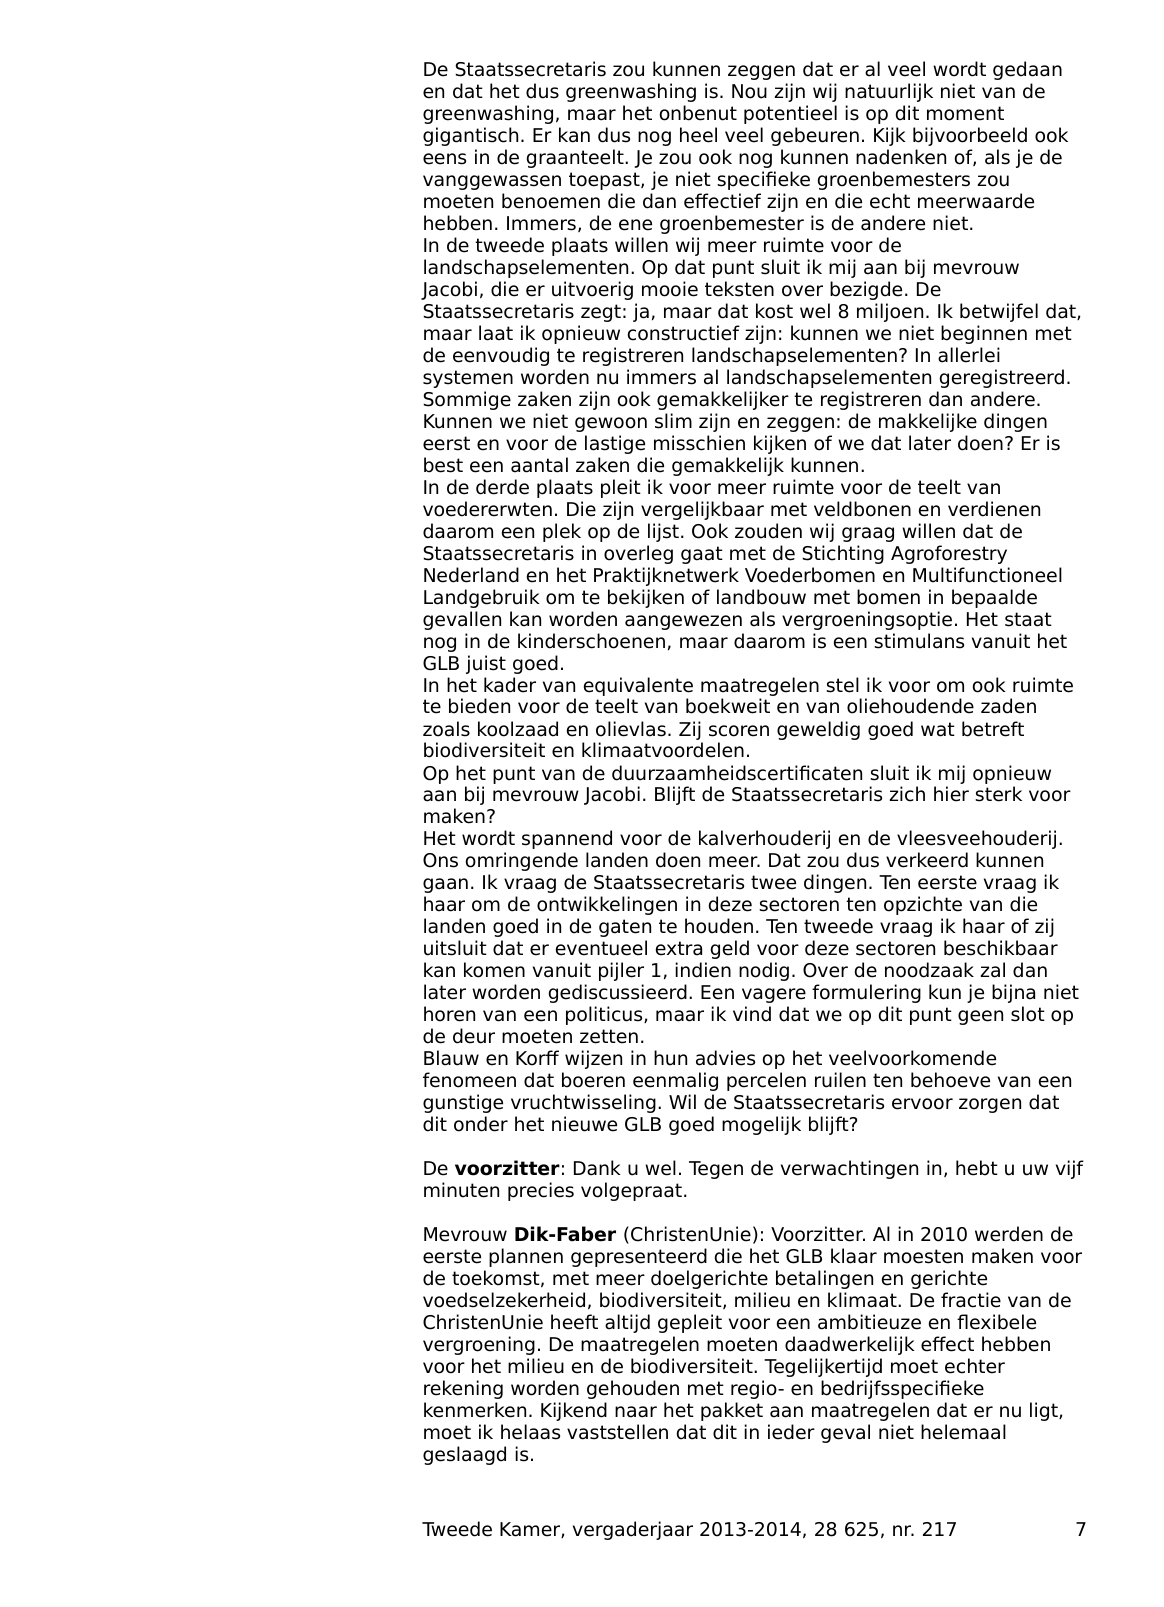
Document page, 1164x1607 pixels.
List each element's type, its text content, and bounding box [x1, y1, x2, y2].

text In de derde plaats pleit ik voor meer ruimte voor de teelt van voedererwten. Die zijn vergelijkbaar met veldbonen en verdienen daarom een plek op de lijst. Ook zouden wij graag willen dat de Staatssecretaris in overleg gaat met de Stichting Agroforestry Nederland en het Praktijknetwerk Voederbomen en Multifunctioneel Landgebruik om te bekijken of landbouw met bomen in bepaalde gevallen kan worden aangewezen als vergroeningsoptie. Het staat nog in de kinderschoenen, maar daarom is een stimulans vanuit het GLB juist goed. [422, 477, 1087, 674]
text Mevrouw Dik-Faber (ChristenUnie): Voorzitter. Al in 2010 werden de eerste plannen gepresenteerd die het GLB klaar moesten maken voor de toekomst, met meer doelgerichte betalingen en gerichte voedselzekerheid, biodiversiteit, milieu en klimaat. De fractie van de ChristenUnie heeft altijd gepleit voor een ambitieuze en flexibele vergroening. De maatregelen moeten daadwerkelijk effect hebben voor het milieu en de biodiversiteit. Tegelijkertijd moet echter rekening worden gehouden met regio- en bedrijfsspecifieke kenmerken. Kijkend naar het pakket aan maatregelen dat er nu ligt, moet ik helaas vaststellen dat dit in ieder geval niet helemaal geslaagd is. [422, 1224, 1087, 1466]
text Op het punt van de duurzaamheidscertificaten sluit ik mij opnieuw aan bij mevrouw Jacobi. Blijft de Staatssecretaris zich hier sterk voor maken? [422, 762, 1087, 828]
text In het kader van equivalente maatregelen stel ik voor om ook ruimte te bieden voor de teelt van boekweit en van oliehoudende zaden zoals koolzaad en olievlas. Zij scoren geweldig goed wat betreft biodiversiteit en klimaatvoordelen. [422, 674, 1087, 762]
text Blauw en Korff wijzen in hun advies op het veelvoorkomende fenomeen dat boeren eenmalig percelen ruilen ten behoeve van een gunstige vruchtwisseling. Wil de Staatssecretaris ervoor zorgen dat dit onder het nieuwe GLB goed mogelijk blijft? [422, 1048, 1087, 1136]
text In de tweede plaats willen wij meer ruimte voor de landschapselementen. Op dat punt sluit ik mij aan bij mevrouw Jacobi, die er uitvoerig mooie teksten over bezigde. De Staatssecretaris zegt: ja, maar dat kost wel 8 miljoen. Ik betwijfel dat, maar laat ik opnieuw constructief zijn: kunnen we niet beginnen met de eenvoudig te registreren landschapselementen? In allerlei systemen worden nu immers al landschapselementen geregistreerd. Sommige zaken zijn ook gemakkelijker te registreren dan andere. Kunnen we niet gewoon slim zijn en zeggen: de makkelijke dingen eerst en voor de lastige misschien kijken of we dat later doen? Er is best een aantal zaken die gemakkelijk kunnen. [422, 235, 1087, 477]
text Het wordt spannend voor de kalverhouderij en de vleesveehouderij. Ons omringende landen doen meer. Dat zou dus verkeerd kunnen gaan. Ik vraag de Staatssecretaris twee dingen. Ten eerste vraag ik haar om de ontwikkelingen in deze sectoren ten opzichte van die landen goed in de gaten te houden. Ten tweede vraag ik haar of zij uitsluit dat er eventueel extra geld voor deze sectoren beschikbaar kan komen vanuit pijler 1, indien nodig. Over de noodzaak zal dan later worden gediscussieerd. Een vagere formulering kun je bijna niet horen van een politicus, maar ik vind dat we op dit punt geen slot op de deur moeten zetten. [422, 828, 1087, 1048]
text De Staatssecretaris zou kunnen zeggen dat er al veel wordt gedaan en dat het dus greenwashing is. Nou zijn wij natuurlijk niet van de greenwashing, maar het onbenut potentieel is op dit moment gigantisch. Er kan dus nog heel veel gebeuren. Kijk bijvoorbeeld ook eens in de graanteelt. Je zou ook nog kunnen nadenken of, als je de vanggewassen toepast, je niet specifieke groenbemesters zou moeten benoemen die dan effectief zijn en die echt meerwaarde hebben. Immers, de ene groenbemester is de andere niet. [422, 59, 1087, 235]
text De voorzitter: Dank u wel. Tegen de verwachtingen in, hebt u uw vijf minuten precies volgepraat. [422, 1158, 1087, 1202]
